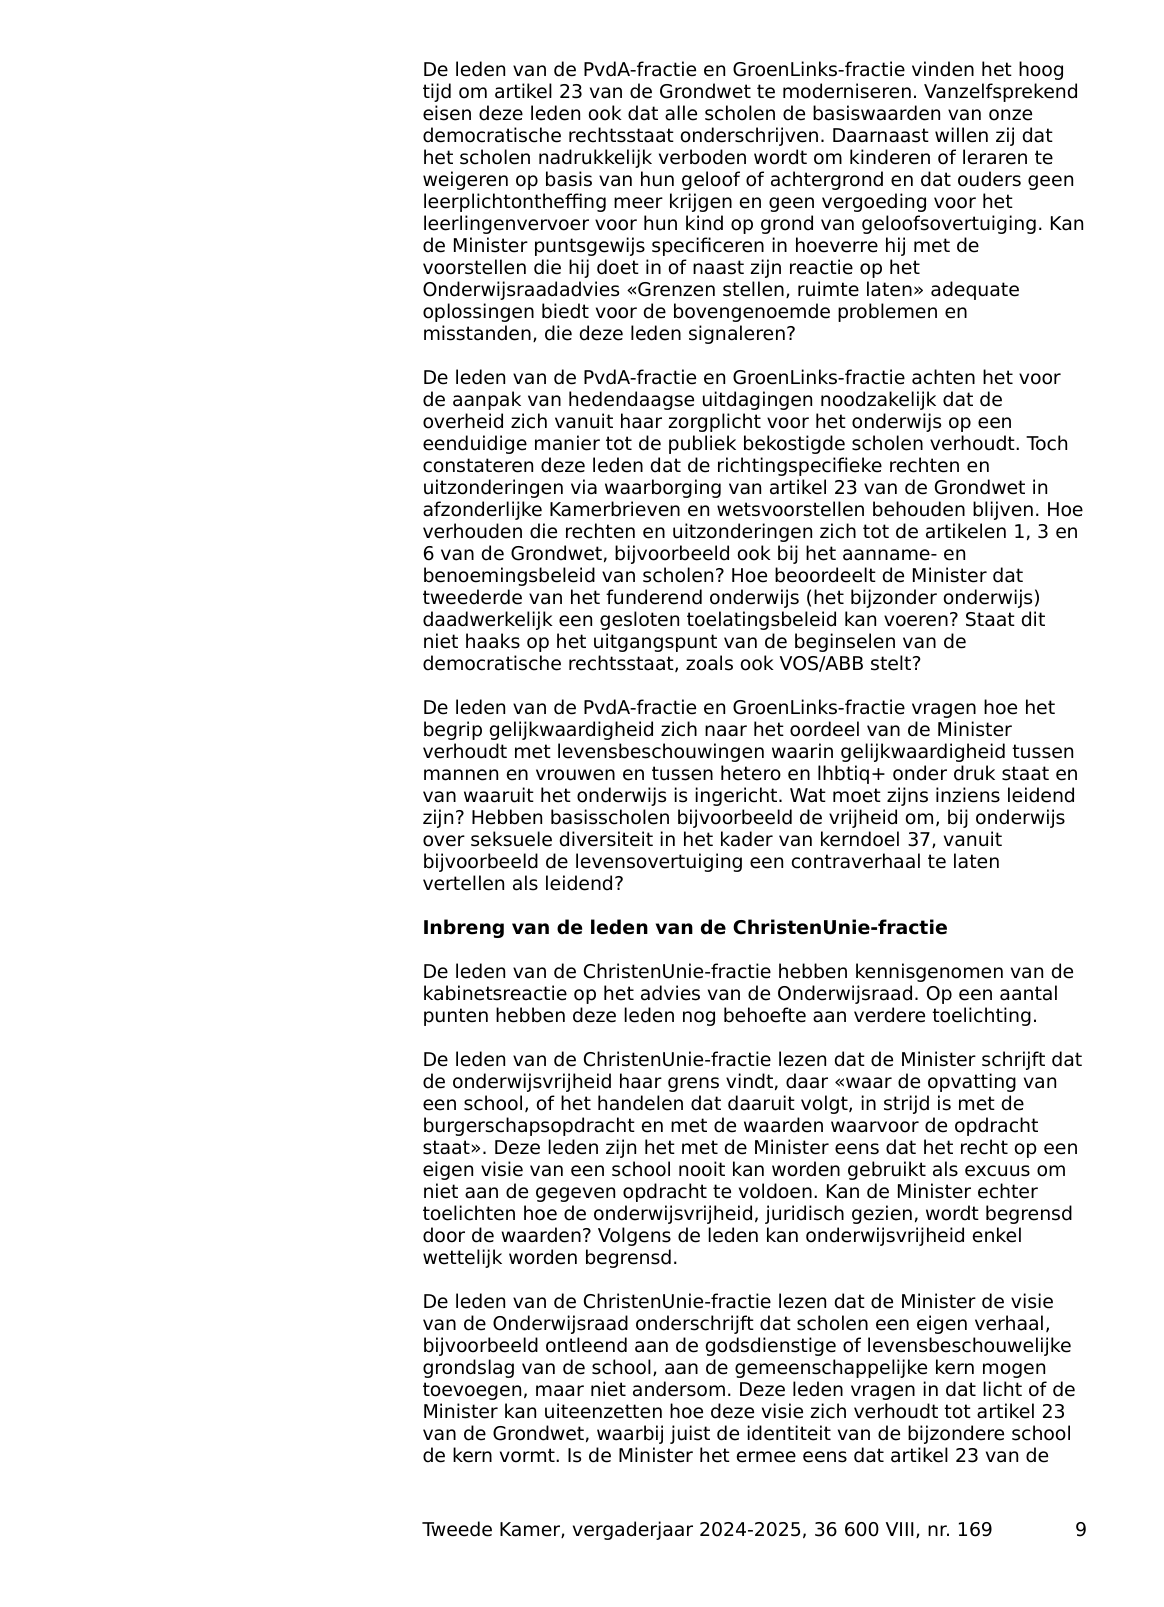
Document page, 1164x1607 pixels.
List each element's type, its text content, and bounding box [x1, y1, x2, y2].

text De leden van de PvdA-fractie en GroenLinks-fractie achten het voor de aanpak van hedendaagse uitdagingen noodzakelijk dat de overheid zich vanuit haar zorgplicht voor het onderwijs op een eenduidige manier tot de publiek bekostigde scholen verhoudt. Toch constateren deze leden dat de richtingspecifieke rechten en uitzonderingen via waarborging van artikel 23 van de Grondwet in afzonderlijke Kamerbrieven en wetsvoorstellen behouden blijven. Hoe verhouden die rechten en uitzonderingen zich tot de artikelen 1, 3 en 6 van de Grondwet, bijvoorbeeld ook bij het aanname- en benoemingsbeleid van scholen? Hoe beoordeelt de Minister dat tweederde van het funderend onderwijs (het bijzonder onderwijs) daadwerkelijk een gesloten toelatingsbeleid kan voeren? Staat dit niet haaks op het uitgangspunt van de beginselen van de democratische rechtsstaat, zoals ook VOS/ABB stelt? [422, 367, 1087, 675]
text De leden van de PvdA-fractie en GroenLinks-fractie vragen hoe het begrip gelijkwaardigheid zich naar het oordeel van de Minister verhoudt met levensbeschouwingen waarin gelijkwaardigheid tussen mannen en vrouwen en tussen hetero en lhbtiq+ onder druk staat en van waaruit het onderwijs is ingericht. Wat moet zijns inziens leidend zijn? Hebben basisscholen bijvoorbeeld de vrijheid om, bij onderwijs over seksuele diversiteit in het kader van kerndoel 37, vanuit bijvoorbeeld de levensovertuiging een contraverhaal te laten vertellen als leidend? [422, 697, 1087, 895]
text De leden van de ChristenUnie-fractie lezen dat de Minister de visie van de Onderwijsraad onderschrijft dat scholen een eigen verhaal, bijvoorbeeld ontleend aan de godsdienstige of levensbeschouwelijke grondslag van de school, aan de gemeenschappelijke kern mogen toevoegen, maar niet andersom. Deze leden vragen in dat licht of de Minister kan uiteenzetten hoe deze visie zich verhoudt tot artikel 23 van de Grondwet, waarbij juist de identiteit van de bijzondere school de kern vormt. Is de Minister het ermee eens dat artikel 23 van de [422, 1291, 1087, 1467]
subtitle Inbreng van de leden van de ChristenUnie-fractie [422, 917, 1087, 939]
text De leden van de ChristenUnie-fractie lezen dat de Minister schrijft dat de onderwijsvrijheid haar grens vindt, daar «waar de opvatting van een school, of het handelen dat daaruit volgt, in strijd is met de burgerschapsopdracht en met de waarden waarvoor de opdracht staat». Deze leden zijn het met de Minister eens dat het recht op een eigen visie van een school nooit kan worden gebruikt als excuus om niet aan de gegeven opdracht te voldoen. Kan de Minister echter toelichten hoe de onderwijsvrijheid, juridisch gezien, wordt begrensd door de waarden? Volgens de leden kan onderwijsvrijheid enkel wettelijk worden begrensd. [422, 1049, 1087, 1269]
text De leden van de ChristenUnie-fractie hebben kennisgenomen van de kabinetsreactie op het advies van de Onderwijsraad. Op een aantal punten hebben deze leden nog behoefte aan verdere toelichting. [422, 961, 1087, 1027]
text De leden van de PvdA-fractie en GroenLinks-fractie vinden het hoog tijd om artikel 23 van de Grondwet te moderniseren. Vanzelfsprekend eisen deze leden ook dat alle scholen de basiswaarden van onze democratische rechtsstaat onderschrijven. Daarnaast willen zij dat het scholen nadrukkelijk verboden wordt om kinderen of leraren te weigeren op basis van hun geloof of achtergrond en dat ouders geen leerplichtontheffing meer krijgen en geen vergoeding voor het leerlingenvervoer voor hun kind op grond van geloofsovertuiging. Kan de Minister puntsgewijs specificeren in hoeverre hij met de voorstellen die hij doet in of naast zijn reactie op het Onderwijsraadadvies «Grenzen stellen, ruimte laten» adequate oplossingen biedt voor de bovengenoemde problemen en misstanden, die deze leden signaleren? [422, 59, 1087, 345]
